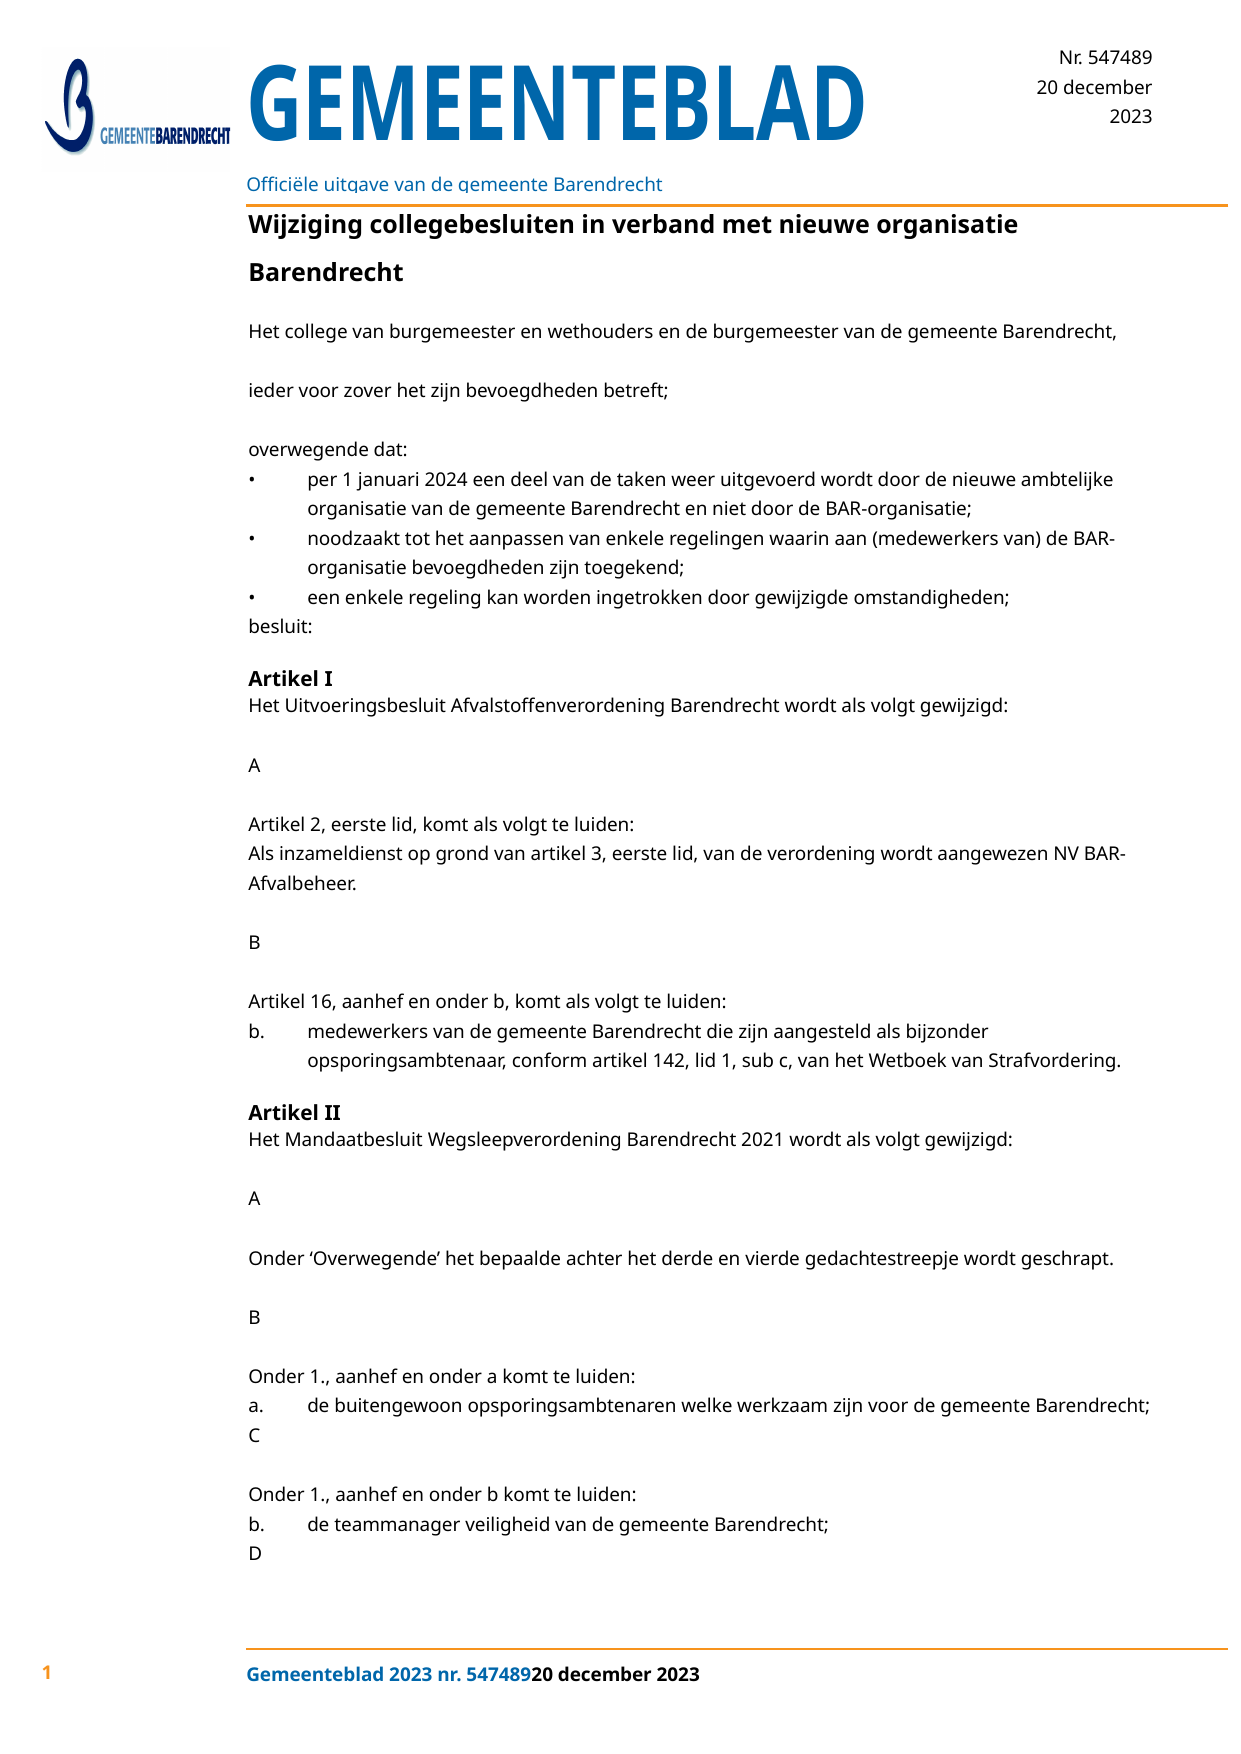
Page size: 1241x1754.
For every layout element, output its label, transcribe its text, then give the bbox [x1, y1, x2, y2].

text Artikel II [248, 1098, 1152, 1126]
text Onder 1., aanhef en onder b komt te luiden: [248, 1481, 1152, 1507]
list per 1 januari 2024 een deel van de taken weer uitgevoerd wordt door de nieuwe ambtelijke organisatie van de gemeente Barendrecht en niet door de BAR-organisatie; [248, 466, 1152, 521]
text Het Uitvoeringsbesluit Afvalstoffenverordening Barendrecht wordt als volgt gewijzigd: [248, 693, 1152, 718]
text Artikel 2, eerste lid, komt als volgt te luiden: [248, 811, 1152, 837]
text Onder 1., aanhef en onder a komt te luiden: [248, 1363, 1152, 1389]
text Artikel 16, aanhef en onder b, komt als volgt te luiden: [248, 988, 1152, 1014]
text besluit: [248, 614, 1152, 639]
text B [248, 1304, 1152, 1330]
list een enkele regeling kan worden ingetrokken door gewijzigde omstandigheden; [248, 584, 1152, 610]
text Het college van burgemeester en wethouders en de burgemeester van de gemeente Barendrecht, [248, 318, 1152, 344]
text A [248, 752, 1152, 777]
text Onder ‘Overwegende’ het bepaalde achter het derde en vierde gedachtestreepje wordt geschrapt. [248, 1245, 1152, 1271]
text Wijziging collegebesluiten in verband met nieuwe organisatie Barendrecht [248, 207, 1152, 288]
text D [248, 1541, 1152, 1566]
text Het Mandaatbesluit Wegsleepverordening Barendrecht 2021 wordt als volgt gewijzigd: [248, 1126, 1152, 1152]
text overwegende dat: [248, 436, 1152, 462]
text A [248, 1186, 1152, 1211]
picture [41, 47, 231, 172]
text C [248, 1422, 1152, 1448]
text B [248, 929, 1152, 955]
list medewerkers van de gemeente Barendrecht die zijn aangesteld als bijzonder opsporingsambtenaar, conform artikel 142, lid 1, sub c, van het Wetboek van Strafvordering. [248, 1018, 1152, 1073]
text Als inzameldienst op grond van artikel 3, eerste lid, van de verordening wordt aangewezen NV BAR-Afvalbeheer. [248, 841, 1152, 896]
list noodzaakt tot het aanpassen van enkele regelingen waarin aan (medewerkers van) de BAR-organisatie bevoegdheden zijn toegekend; [248, 525, 1152, 580]
list de buitengewoon opsporingsambtenaren welke werkzaam zijn voor de gemeente Barendrecht; [248, 1393, 1152, 1418]
list de teammanager veiligheid van de gemeente Barendrecht; [248, 1511, 1152, 1537]
text Artikel I [248, 664, 1152, 693]
text ieder voor zover het zijn bevoegdheden betreft; [248, 377, 1152, 403]
